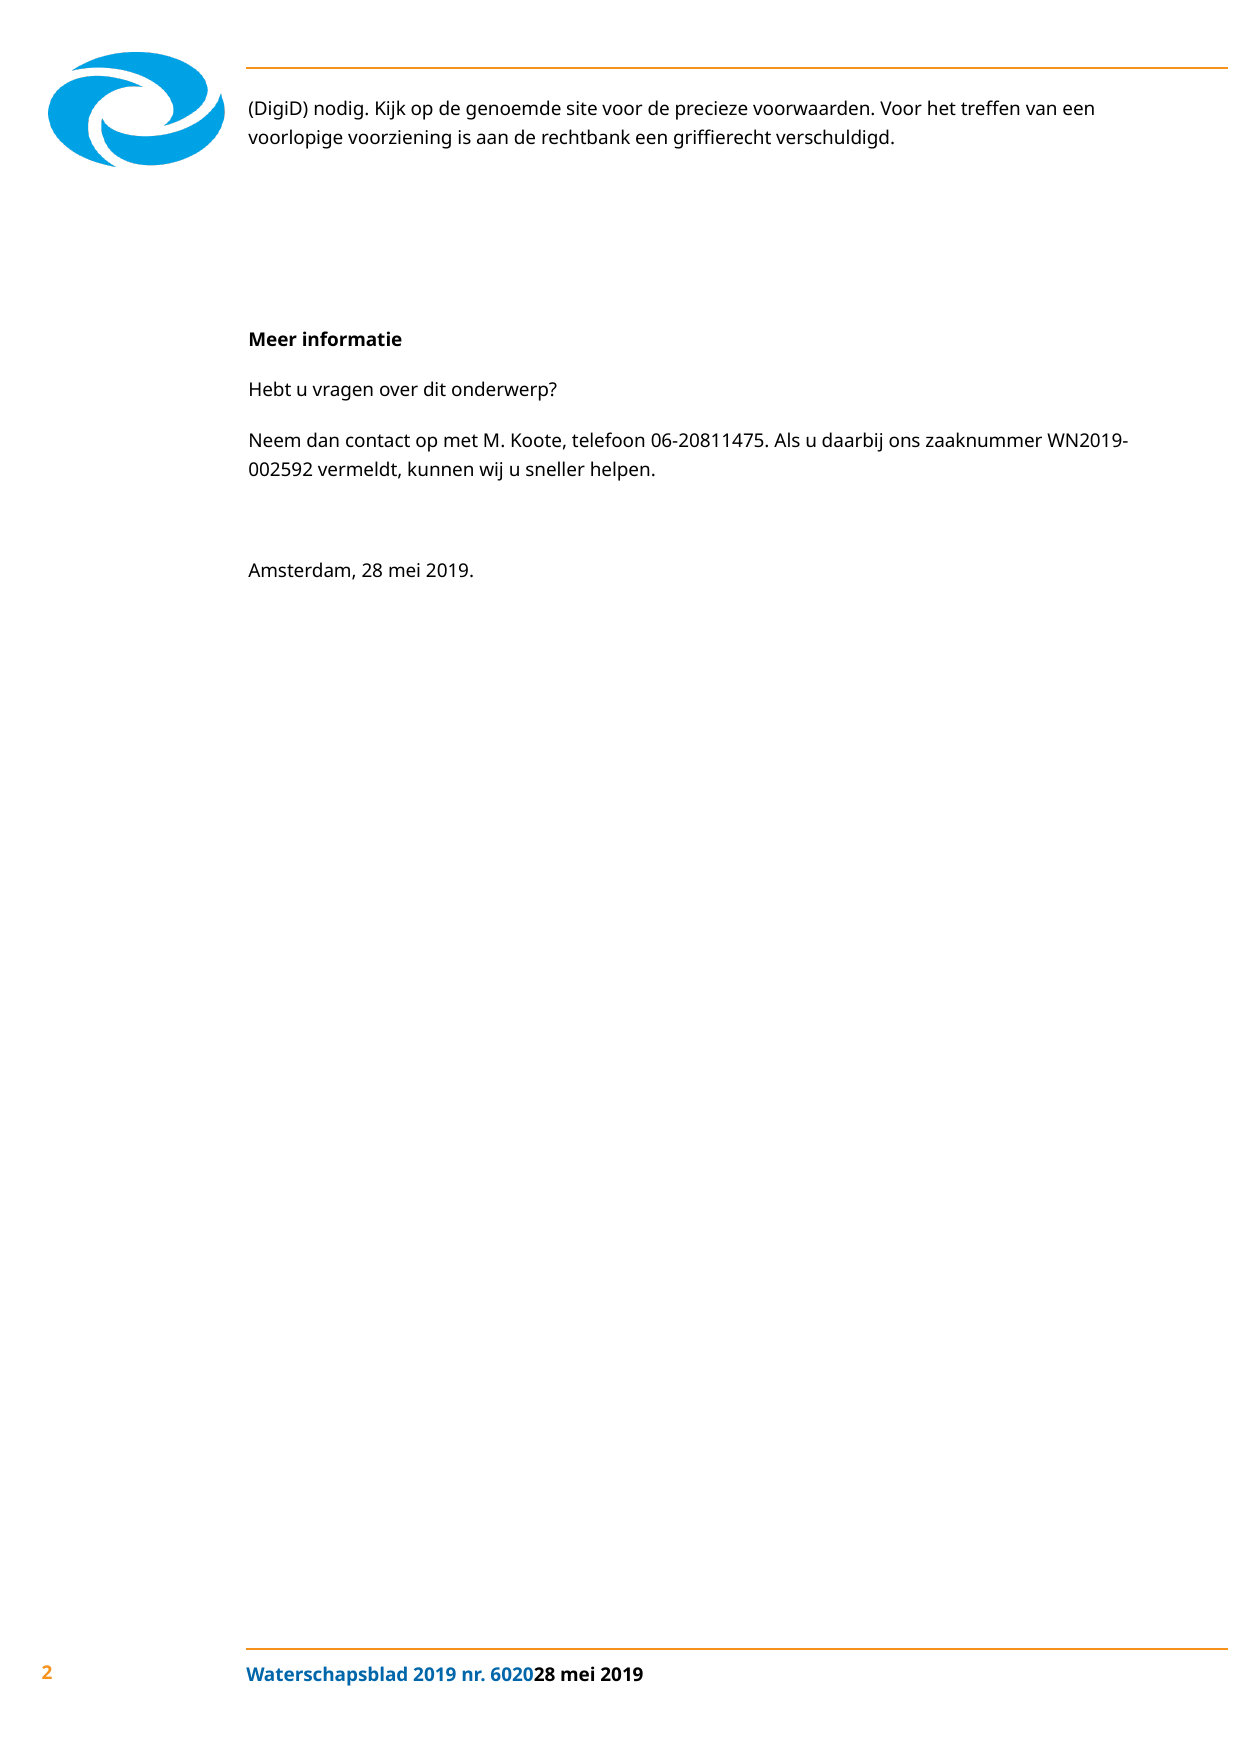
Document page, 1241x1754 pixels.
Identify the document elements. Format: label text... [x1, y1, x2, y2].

text (DigiD) nodig. Kijk op de genoemde site voor de precieze voorwaarden. Voor het treffen van een voorlopige voorziening is aan de rechtbank een griffierecht verschuldigd. [248, 95, 1152, 150]
text Neem dan contact op met M. Koote, telefoon 06-20811475. Als u daarbij ons zaaknummer WN2019-002592 vermeldt, kunnen wij u sneller helpen. [248, 427, 1152, 482]
text Meer informatie [248, 326, 1152, 352]
text Hebt u vragen over dit onderwerp? [248, 376, 1152, 402]
text Amsterdam, 28 mei 2019. [248, 557, 1152, 583]
picture [41, 47, 231, 172]
